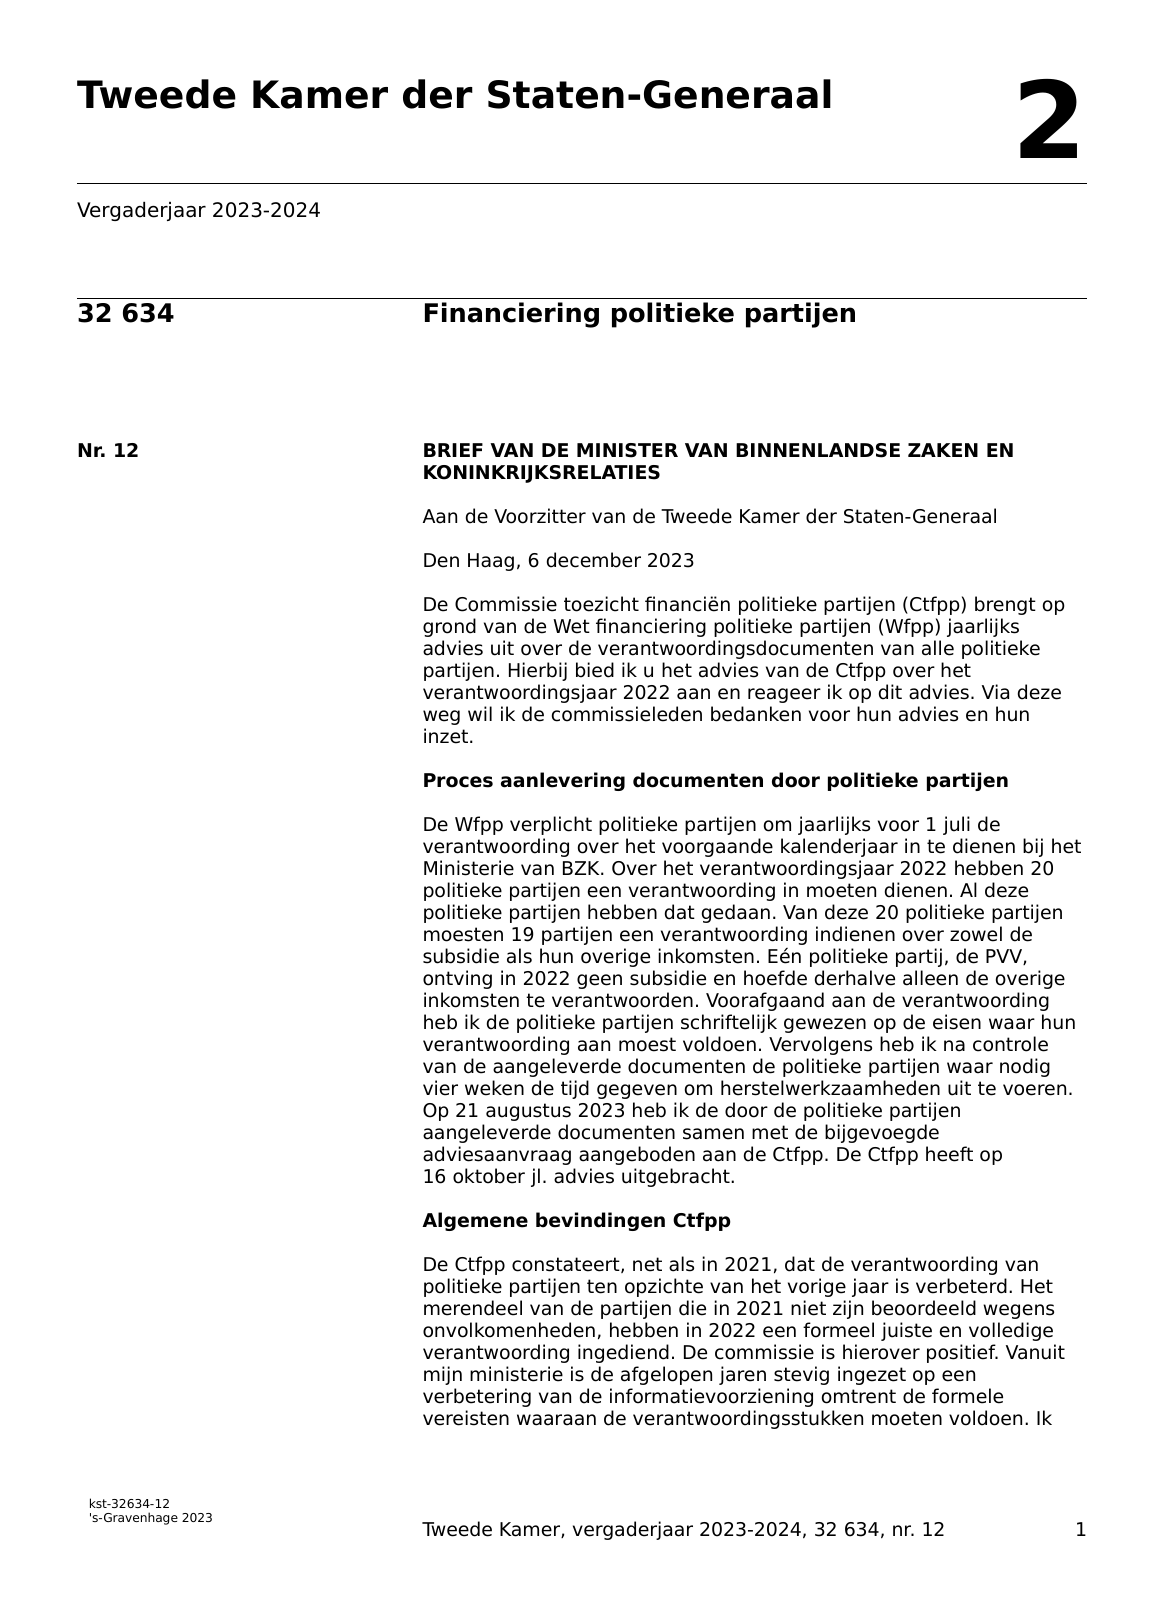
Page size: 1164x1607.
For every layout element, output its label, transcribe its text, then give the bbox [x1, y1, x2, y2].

text Den Haag, 6 december 2023 [422, 550, 1087, 572]
text Aan de Voorzitter van de Tweede Kamer der Staten-Generaal [422, 506, 1087, 528]
table_header Tweede Kamer der Staten-Generaal [77, 59, 886, 183]
subtitle Nr. 12 BRIEF VAN DE MINISTER VAN BINNENLANDSE ZAKEN EN KONINKRIJKSRELATIES [77, 440, 1087, 484]
text De Commissie toezicht financiën politieke partijen (Ctfpp) brengt op grond van de Wet financiering politieke partijen (Wfpp) jaarlijks advies uit over de verantwoordingsdocumenten van alle politieke partijen. Hierbij bied ik u het advies van de Ctfpp over het verantwoordingsjaar 2022 aan en reageer ik op dit advies. Via deze weg wil ik de commissieleden bedanken voor hun advies en hun inzet. [422, 594, 1087, 748]
text De Ctfpp constateert, net als in 2021, dat de verantwoording van politieke partijen ten opzichte van het vorige jaar is verbeterd. Het merendeel van de partijen die in 2021 niet zijn beoordeeld wegens onvolkomenheden, hebben in 2022 een formeel juiste en volledige verantwoording ingediend. De commissie is hierover positief. Vanuit mijn ministerie is de afgelopen jaren stevig ingezet op een verbetering van de informatievoorziening omtrent de formele vereisten waaraan de verantwoordingsstukken moeten voldoen. Ik [422, 1254, 1087, 1430]
subtitle Proces aanlevering documenten door politieke partijen [422, 770, 1087, 792]
subtitle Algemene bevindingen Ctfpp [422, 1210, 1087, 1232]
table_header 2 [886, 59, 1087, 183]
text 's-Gravenhage 2023 [88, 1511, 323, 1525]
text De Wfpp verplicht politieke partijen om jaarlijks voor 1 juli de verantwoording over het voorgaande kalenderjaar in te dienen bij het Ministerie van BZK. Over het verantwoordingsjaar 2022 hebben 20 politieke partijen een verantwoording in moeten dienen. Al deze politieke partijen hebben dat gedaan. Van deze 20 politieke partijen moesten 19 partijen een verantwoording indienen over zowel de subsidie als hun overige inkomsten. Eén politieke partij, de PVV, ontving in 2022 geen subsidie en hoefde derhalve alleen de overige inkomsten te verantwoorden. Voorafgaand aan de verantwoording heb ik de politieke partijen schriftelijk gewezen op de eisen waar hun verantwoording aan moest voldoen. Vervolgens heb ik na controle van de aangeleverde documenten de politieke partijen waar nodig vier weken de tijd gegeven om herstelwerkzaamheden uit te voeren. Op 21 augustus 2023 heb ik de door de politieke partijen aangeleverde documenten samen met de bijgevoegde adviesaanvraag aangeboden aan de Ctfpp. De Ctfpp heeft op 16 oktober jl. advies uitgebracht. [422, 814, 1087, 1188]
text kst-32634-12 [88, 1497, 323, 1511]
subtitle 32 634 Financiering politieke partijen [77, 299, 1087, 329]
table_cell Vergaderjaar 2023-2024 [77, 184, 1087, 298]
